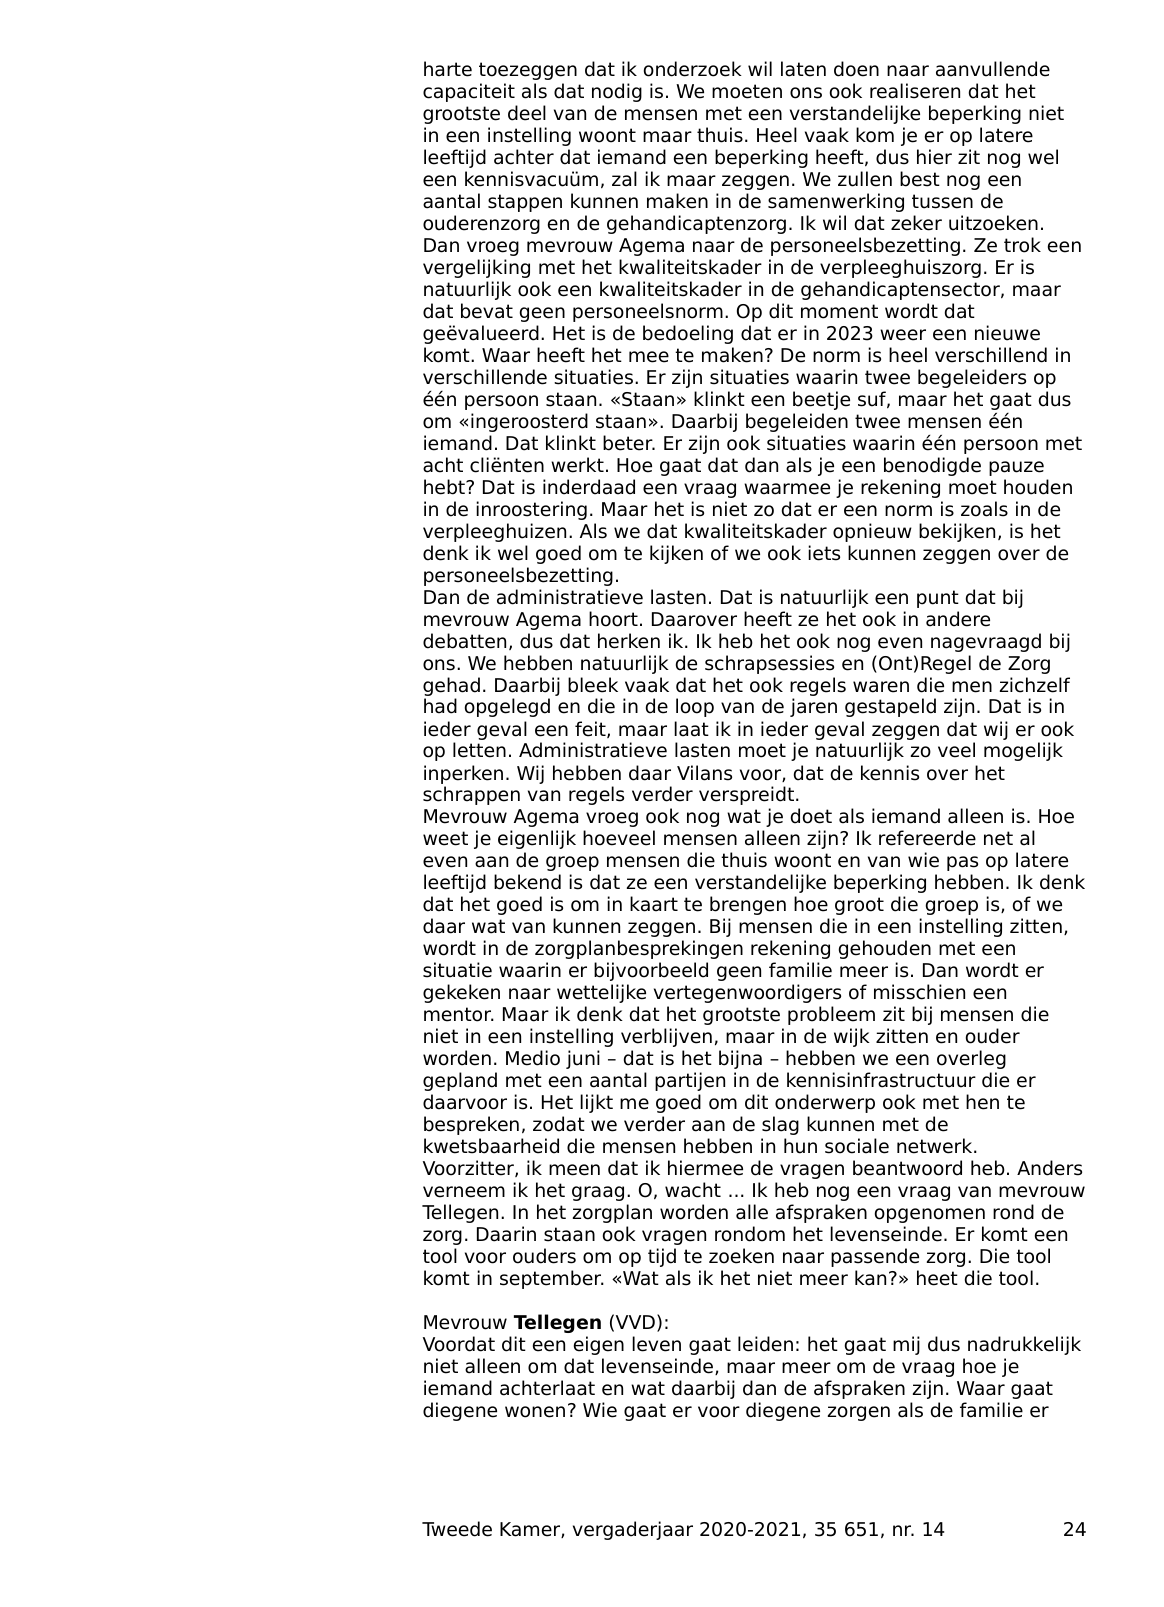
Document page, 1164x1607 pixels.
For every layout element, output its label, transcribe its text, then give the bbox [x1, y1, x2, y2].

text Dan vroeg mevrouw Agema naar de personeelsbezetting. Ze trok een vergelijking met het kwaliteitskader in de verpleeghuiszorg. Er is natuurlijk ook een kwaliteitskader in de gehandicaptensector, maar dat bevat geen personeelsnorm. Op dit moment wordt dat geëvalueerd. Het is de bedoeling dat er in 2023 weer een nieuwe komt. Waar heeft het mee te maken? De norm is heel verschillend in verschillende situaties. Er zijn situaties waarin twee begeleiders op één persoon staan. «Staan» klinkt een beetje suf, maar het gaat dus om «ingeroosterd staan». Daarbij begeleiden twee mensen één iemand. Dat klinkt beter. Er zijn ook situaties waarin één persoon met acht cliënten werkt. Hoe gaat dat dan als je een benodigde pauze hebt? Dat is inderdaad een vraag waarmee je rekening moet houden in de inroostering. Maar het is niet zo dat er een norm is zoals in de verpleeghuizen. Als we dat kwaliteitskader opnieuw bekijken, is het denk ik wel goed om te kijken of we ook iets kunnen zeggen over de personeelsbezetting. [422, 235, 1087, 587]
text Voorzitter, ik meen dat ik hiermee de vragen beantwoord heb. Anders verneem ik het graag. O, wacht ... Ik heb nog een vraag van mevrouw Tellegen. In het zorgplan worden alle afspraken opgenomen rond de zorg. Daarin staan ook vragen rondom het levenseinde. Er komt een tool voor ouders om op tijd te zoeken naar passende zorg. Die tool komt in september. «Wat als ik het niet meer kan?» heet die tool. [422, 1158, 1087, 1290]
text Voordat dit een eigen leven gaat leiden: het gaat mij dus nadrukkelijk niet alleen om dat levenseinde, maar meer om de vraag hoe je iemand achterlaat en wat daarbij dan de afspraken zijn. Waar gaat diegene wonen? Wie gaat er voor diegene zorgen als de familie er [422, 1334, 1087, 1422]
text Mevrouw Agema vroeg ook nog wat je doet als iemand alleen is. Hoe weet je eigenlijk hoeveel mensen alleen zijn? Ik refereerde net al even aan de groep mensen die thuis woont en van wie pas op latere leeftijd bekend is dat ze een verstandelijke beperking hebben. Ik denk dat het goed is om in kaart te brengen hoe groot die groep is, of we daar wat van kunnen zeggen. Bij mensen die in een instelling zitten, wordt in de zorgplanbesprekingen rekening gehouden met een situatie waarin er bijvoorbeeld geen familie meer is. Dan wordt er gekeken naar wettelijke vertegenwoordigers of misschien een mentor. Maar ik denk dat het grootste probleem zit bij mensen die niet in een instelling verblijven, maar in de wijk zitten en ouder worden. Medio juni – dat is het bijna – hebben we een overleg gepland met een aantal partijen in de kennisinfrastructuur die er daarvoor is. Het lijkt me goed om dit onderwerp ook met hen te bespreken, zodat we verder aan de slag kunnen met de kwetsbaarheid die mensen hebben in hun sociale netwerk. [422, 806, 1087, 1158]
text Mevrouw Tellegen (VVD): [422, 1312, 1087, 1334]
text harte toezeggen dat ik onderzoek wil laten doen naar aanvullende capaciteit als dat nodig is. We moeten ons ook realiseren dat het grootste deel van de mensen met een verstandelijke beperking niet in een instelling woont maar thuis. Heel vaak kom je er op latere leeftijd achter dat iemand een beperking heeft, dus hier zit nog wel een kennisvacuüm, zal ik maar zeggen. We zullen best nog een aantal stappen kunnen maken in de samenwerking tussen de ouderenzorg en de gehandicaptenzorg. Ik wil dat zeker uitzoeken. [422, 59, 1087, 235]
text Dan de administratieve lasten. Dat is natuurlijk een punt dat bij mevrouw Agema hoort. Daarover heeft ze het ook in andere debatten, dus dat herken ik. Ik heb het ook nog even nagevraagd bij ons. We hebben natuurlijk de schrapsessies en (Ont)Regel de Zorg gehad. Daarbij bleek vaak dat het ook regels waren die men zichzelf had opgelegd en die in de loop van de jaren gestapeld zijn. Dat is in ieder geval een feit, maar laat ik in ieder geval zeggen dat wij er ook op letten. Administratieve lasten moet je natuurlijk zo veel mogelijk inperken. Wij hebben daar Vilans voor, dat de kennis over het schrappen van regels verder verspreidt. [422, 587, 1087, 806]
